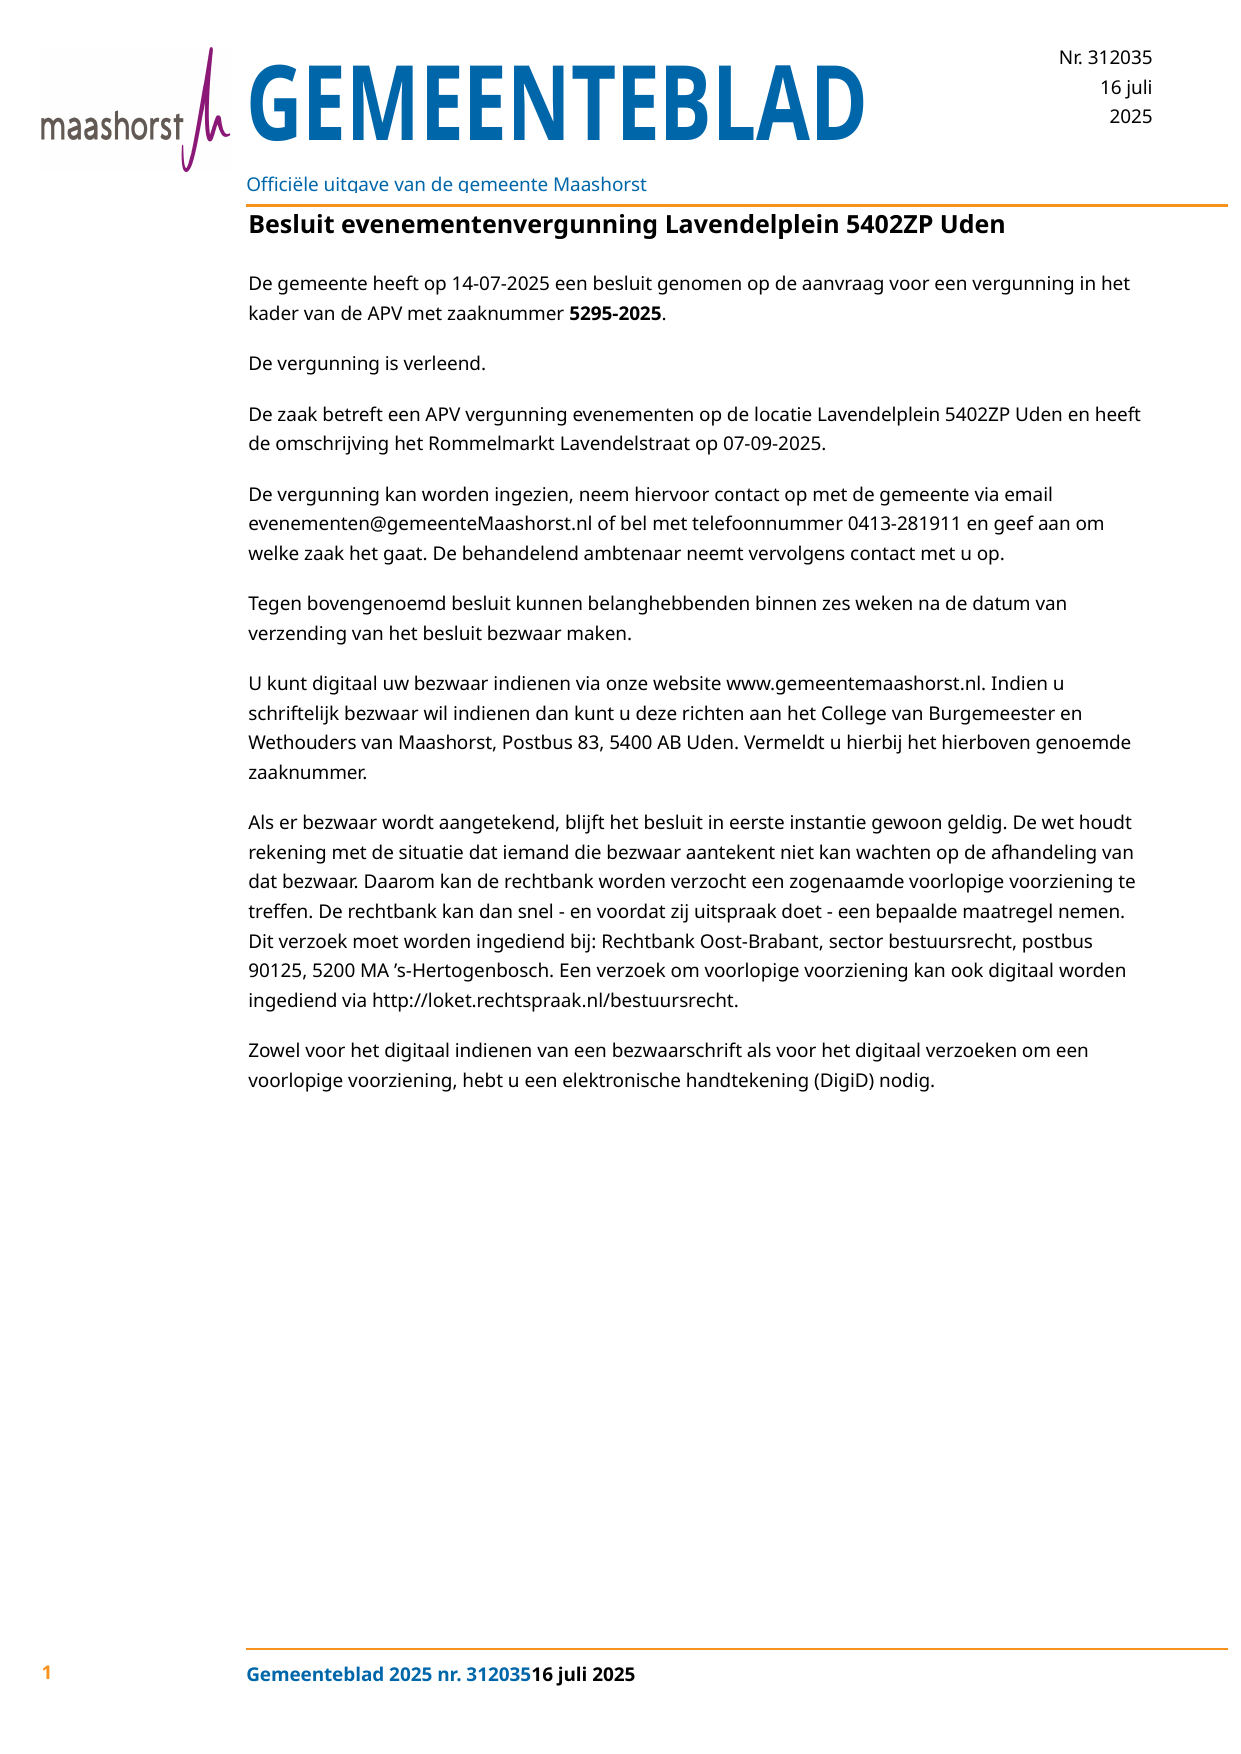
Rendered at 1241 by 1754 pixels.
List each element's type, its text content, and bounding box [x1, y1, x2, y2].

text U kunt digitaal uw bezwaar indienen via onze website www.gemeentemaashorst.nl. Indien u schriftelijk bezwaar wil indienen dan kunt u deze richten aan het College van Burgemeester en Wethouders van Maashorst, Postbus 83, 5400 AB Uden. Vermeldt u hierbij het hierboven genoemde zaaknummer. [248, 670, 1152, 785]
text Besluit evenementenvergunning Lavendelplein 5402ZP Uden [248, 207, 1152, 241]
text De zaak betreft een APV vergunning evenementen op de locatie Lavendelplein 5402ZP Uden en heeft de omschrijving het Rommelmarkt Lavendelstraat op 07-09-2025. [248, 401, 1152, 456]
text Tegen bovengenoemd besluit kunnen belanghebbenden binnen zes weken na de datum van verzending van het besluit bezwaar maken. [248, 590, 1152, 646]
text De gemeente heeft op 14-07-2025 een besluit genomen op de aanvraag voor een vergunning in het kader van de APV met zaaknummer 5295-2025. [248, 270, 1152, 326]
text Zowel voor het digitaal indienen van een bezwaarschrift als voor het digitaal verzoeken om een voorlopige voorziening, hebt u een elektronische handtekening (DigiD) nodig. [248, 1037, 1152, 1093]
picture [41, 47, 231, 172]
text De vergunning kan worden ingezien, neem hiervoor contact op met de gemeente via email evenementen@gemeenteMaashorst.nl of bel met telefoonnummer 0413-281911 en geef aan om welke zaak het gaat. De behandelend ambtenaar neemt vervolgens contact met u op. [248, 481, 1152, 566]
text De vergunning is verleend. [248, 350, 1152, 376]
text Als er bezwaar wordt aangetekend, blijft het besluit in eerste instantie gewoon geldig. De wet houdt rekening met de situatie dat iemand die bezwaar aantekent niet kan wachten op de afhandeling van dat bezwaar. Daarom kan de rechtbank worden verzocht een zogenaamde voorlopige voorziening te treffen. De rechtbank kan dan snel - en voordat zij uitspraak doet - een bepaalde maatregel nemen. Dit verzoek moet worden ingediend bij: Rechtbank Oost-Brabant, sector bestuursrecht, postbus 90125, 5200 MA ’s-Hertogenbosch. Een verzoek om voorlopige voorziening kan ook digitaal worden ingediend via http://loket.rechtspraak.nl/bestuursrecht. [248, 809, 1152, 1013]
